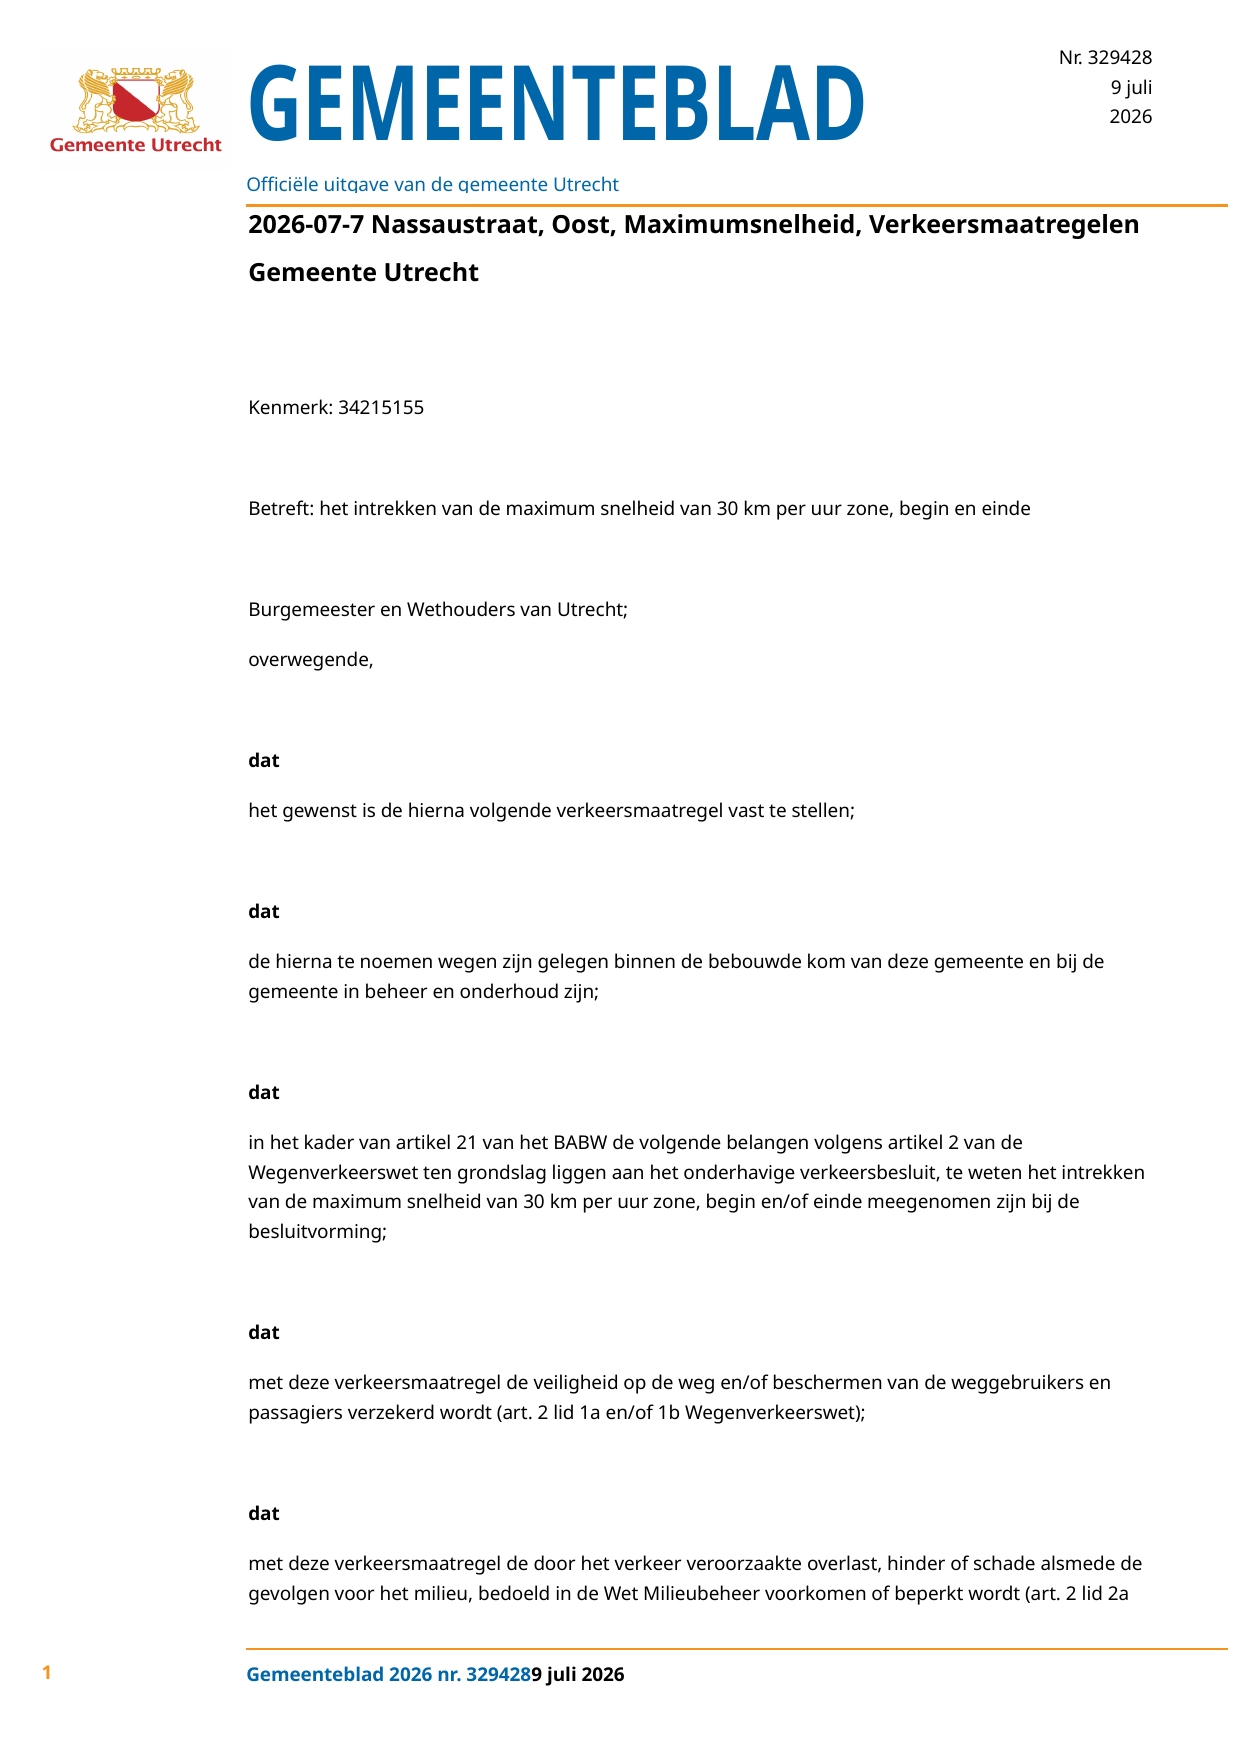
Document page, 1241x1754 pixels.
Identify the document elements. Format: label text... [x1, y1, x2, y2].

text dat [248, 1500, 1152, 1526]
text Burgemeester en Wethouders van Utrecht; [248, 596, 1152, 621]
text 2026-07-7 Nassaustraat, Oost, Maximumsnelheid, Verkeersmaatregelen Gemeente Utrecht [248, 207, 1152, 288]
text dat [248, 1319, 1152, 1345]
text in het kader van artikel 21 van het BABW de volgende belangen volgens artikel 2 van de Wegenverkeerswet ten grondslag liggen aan het onderhavige verkeersbesluit, te weten het intrekken van de maximum snelheid van 30 km per uur zone, begin en/of einde meegenomen zijn bij de besluitvorming; [248, 1129, 1152, 1244]
text Betreft: het intrekken van de maximum snelheid van 30 km per uur zone, begin en einde [248, 495, 1152, 521]
text dat [248, 1079, 1152, 1105]
text met deze verkeersmaatregel de veiligheid op de weg en/of beschermen van de weggebruikers en passagiers verzekerd wordt (art. 2 lid 1a en/of 1b Wegenverkeerswet); [248, 1369, 1152, 1425]
text het gewenst is de hierna volgende verkeersmaatregel vast te stellen; [248, 797, 1152, 823]
text met deze verkeersmaatregel de door het verkeer veroorzaakte overlast, hinder of schade alsmede de gevolgen voor het milieu, bedoeld in de Wet Milieubeheer voorkomen of beperkt wordt (art. 2 lid 2a [248, 1550, 1152, 1606]
text dat [248, 898, 1152, 924]
text de hierna te noemen wegen zijn gelegen binnen de bebouwde kom van deze gemeente en bij de gemeente in beheer en onderhoud zijn; [248, 949, 1152, 1004]
picture [41, 47, 231, 172]
text dat [248, 747, 1152, 773]
text overwegende, [248, 646, 1152, 672]
text Kenmerk: 34215155 [248, 394, 1152, 420]
